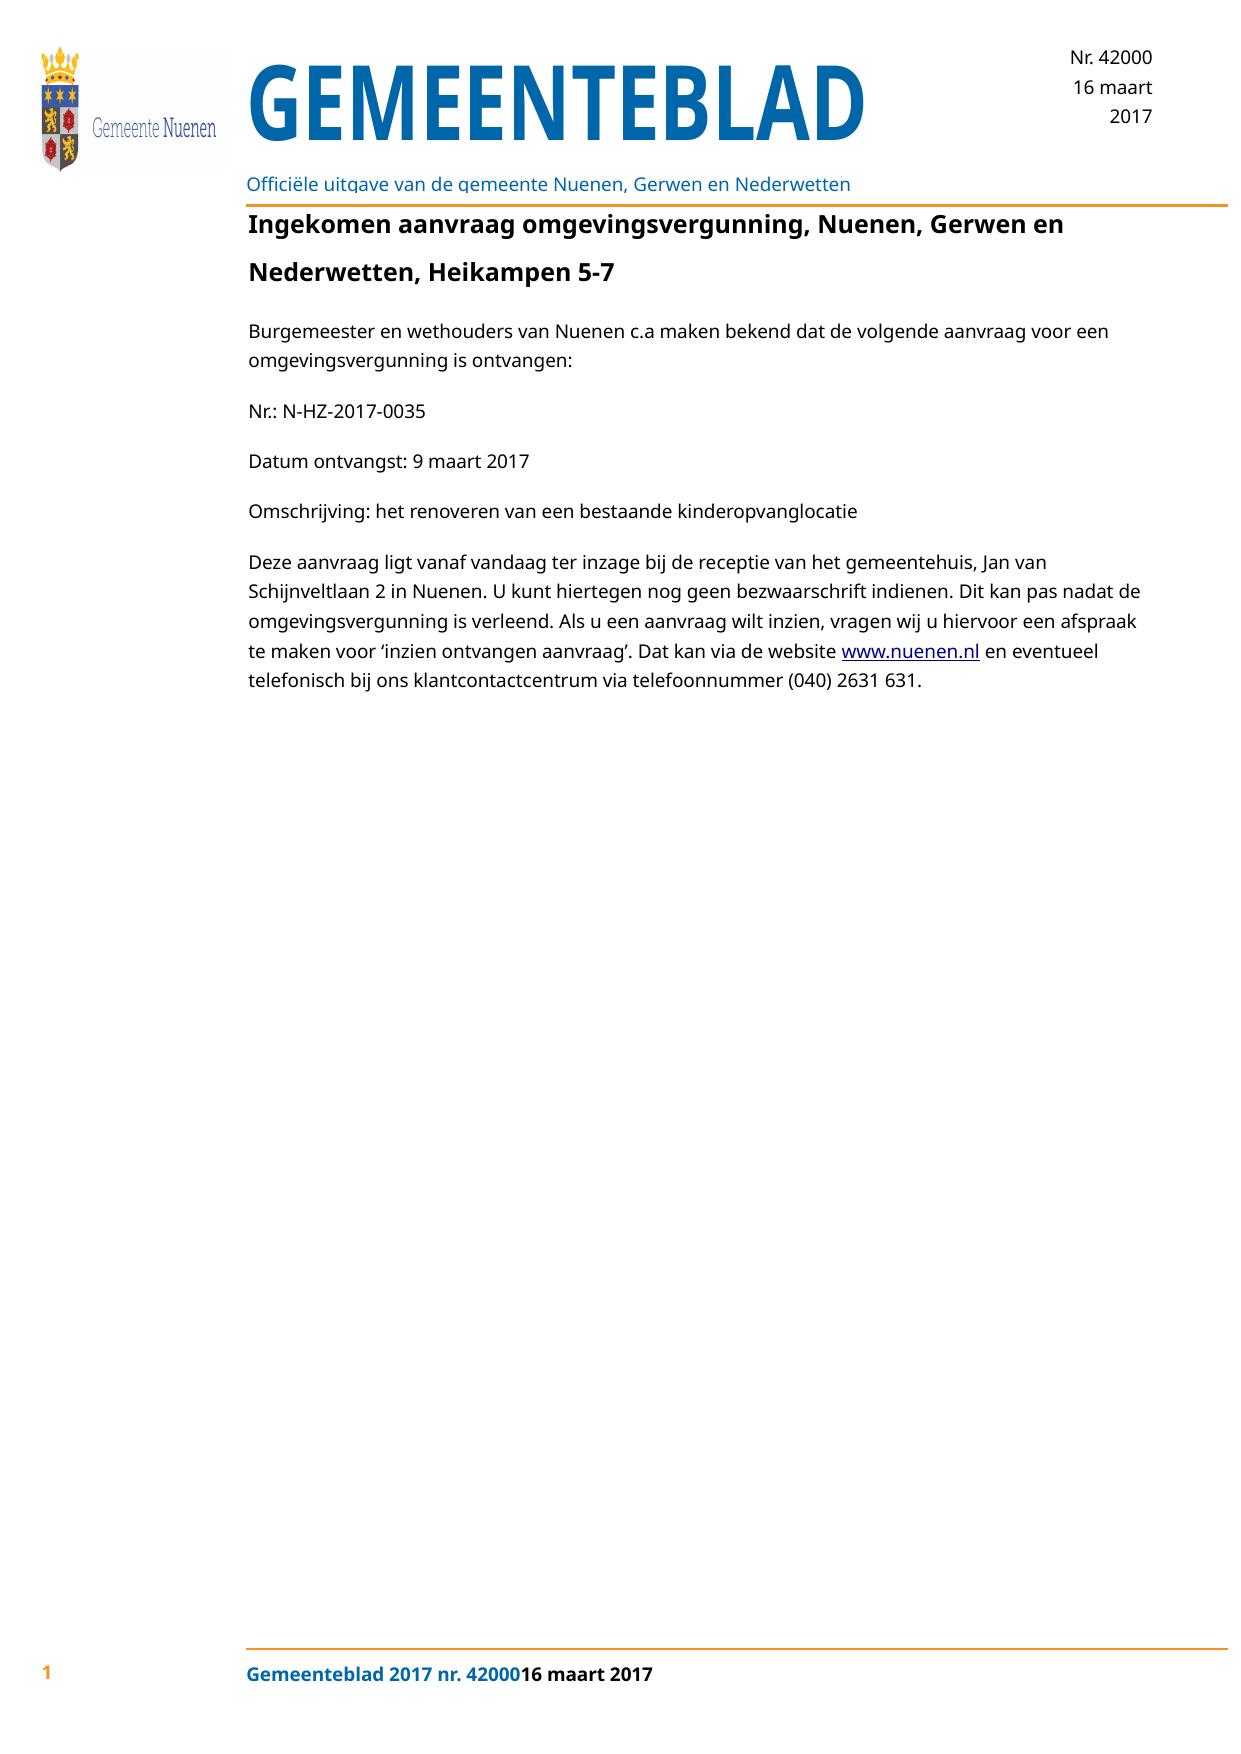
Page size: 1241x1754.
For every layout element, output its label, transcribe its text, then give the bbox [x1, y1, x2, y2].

text Omschrijving: het renoveren van een bestaande kinderopvanglocatie [248, 499, 1152, 524]
text Nr.: N-HZ-2017-0035 [248, 398, 1152, 424]
text Deze aanvraag ligt vanaf vandaag ter inzage bij de receptie van het gemeentehuis, Jan van Schijnveltlaan 2 in Nuenen. U kunt hiertegen nog geen bezwaarschrift indienen. Dit kan pas nadat de omgevingsvergunning is verleend. Als u een aanvraag wilt inzien, vragen wij u hiervoor een afspraak te maken voor ‘inzien ontvangen aanvraag’. Dat kan via de website www.nuenen.nl en eventueel telefonisch bij ons klantcontactcentrum via telefoonnummer (040) 2631 631. [248, 549, 1152, 693]
text Burgemeester en wethouders van Nuenen c.a maken bekend dat de volgende aanvraag voor een omgevingsvergunning is ontvangen: [248, 318, 1152, 373]
text Datum ontvangst: 9 maart 2017 [248, 448, 1152, 474]
picture [41, 47, 231, 172]
text Ingekomen aanvraag omgevingsvergunning, Nuenen, Gerwen en Nederwetten, Heikampen 5-7 [248, 207, 1152, 288]
